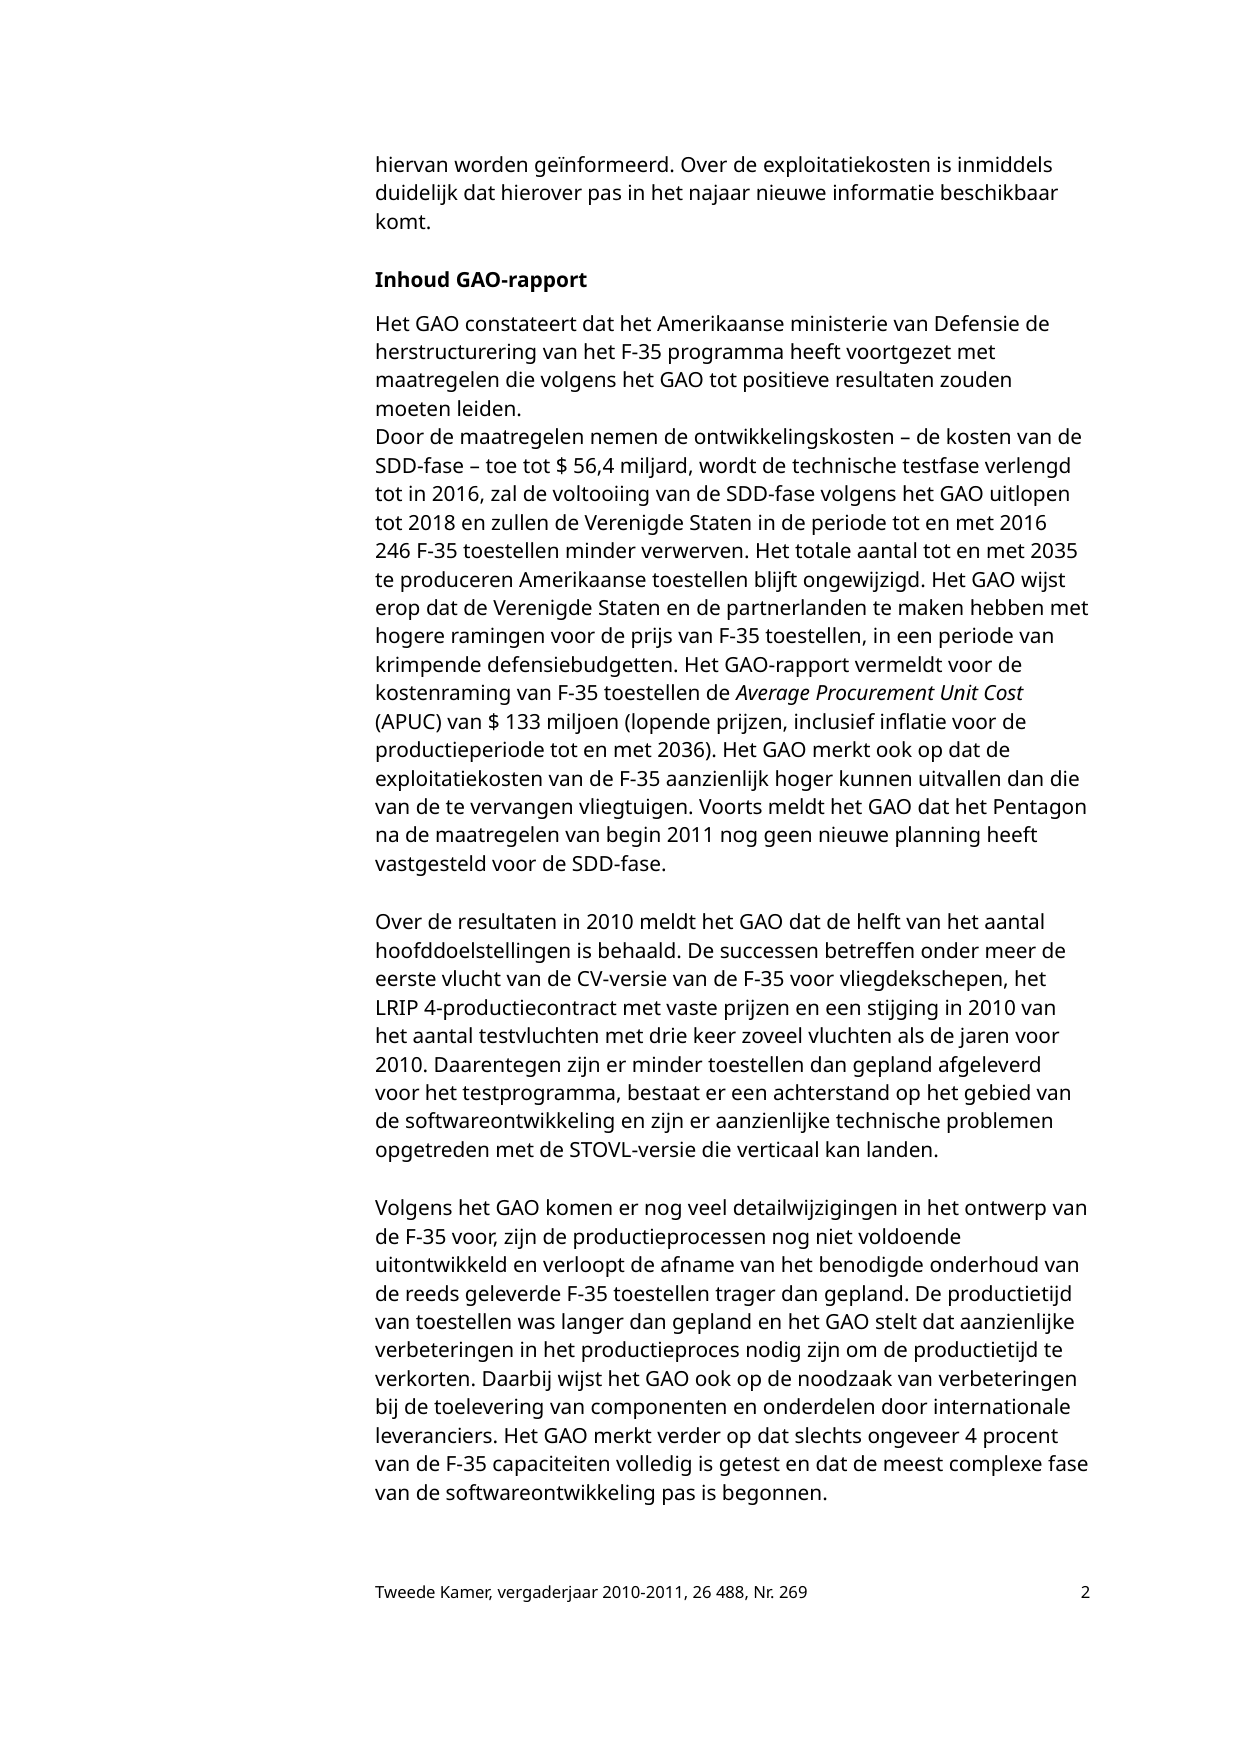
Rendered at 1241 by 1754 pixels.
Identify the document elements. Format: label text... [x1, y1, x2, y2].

text Over de resultaten in 2010 meldt het GAO dat de helft van het aantal hoofddoelstellingen is behaald. De successen betreffen onder meer de eerste vlucht van de CV-versie van de F-35 voor vliegdekschepen, het LRIP 4-productiecontract met vaste prijzen en een stijging in 2010 van het aantal testvluchten met drie keer zoveel vluchten als de jaren voor 2010. Daarentegen zijn er minder toestellen dan gepland afgeleverd voor het testprogramma, bestaat er een achterstand op het gebied van de softwareontwikkeling en zijn er aanzienlijke technische problemen opgetreden met de STOVL-versie die verticaal kan landen. [375, 907, 1090, 1163]
text Door de maatregelen nemen de ontwikkelingskosten – de kosten van de SDD-fase – toe tot $ 56,4 miljard, wordt de technische testfase verlengd tot in 2016, zal de voltooiing van de SDD-fase volgens het GAO uitlopen tot 2018 en zullen de Verenigde Staten in de periode tot en met 2016 246 F-35 toestellen minder verwerven. Het totale aantal tot en met 2035 te produceren Amerikaanse toestellen blijft ongewijzigd. Het GAO wijst erop dat de Verenigde Staten en de partnerlanden te maken hebben met hogere ramingen voor de prijs van F-35 toestellen, in een periode van krimpende defensiebudgetten. Het GAO-rapport vermeldt voor de kostenraming van F-35 toestellen de Average Procurement Unit Cost (APUC) van $ 133 miljoen (lopende prijzen, inclusief inflatie voor de productieperiode tot en met 2036). Het GAO merkt ook op dat de exploitatiekosten van de F-35 aanzienlijk hoger kunnen uitvallen dan die van de te vervangen vliegtuigen. Voorts meldt het GAO dat het Pentagon na de maatregelen van begin 2011 nog geen nieuwe planning heeft vastgesteld voor de SDD-fase. [375, 422, 1090, 877]
text Volgens het GAO komen er nog veel detailwijzigingen in het ontwerp van de F-35 voor, zijn de productieprocessen nog niet voldoende uitontwikkeld en verloopt de afname van het benodigde onderhoud van de reeds geleverde F-35 toestellen trager dan gepland. De productietijd van toestellen was langer dan gepland en het GAO stelt dat aanzienlijke verbeteringen in het productieproces nodig zijn om de productietijd te verkorten. Daarbij wijst het GAO ook op de noodzaak van verbeteringen bij de toelevering van componenten en onderdelen door internationale leveranciers. Het GAO merkt verder op dat slechts ongeveer 4 procent van de F-35 capaciteiten volledig is getest en dat de meest complexe fase van de softwareontwikkeling pas is begonnen. [375, 1193, 1090, 1506]
text Het GAO constateert dat het Amerikaanse ministerie van Defensie de herstructurering van het F-35 programma heeft voortgezet met maatregelen die volgens het GAO tot positieve resultaten zouden moeten leiden. [375, 309, 1090, 422]
text hiervan worden geïnformeerd. Over de exploitatiekosten is inmiddels duidelijk dat hierover pas in het najaar nieuwe informatie beschikbaar komt. [375, 150, 1090, 235]
text Inhoud GAO-rapport [375, 265, 1090, 294]
